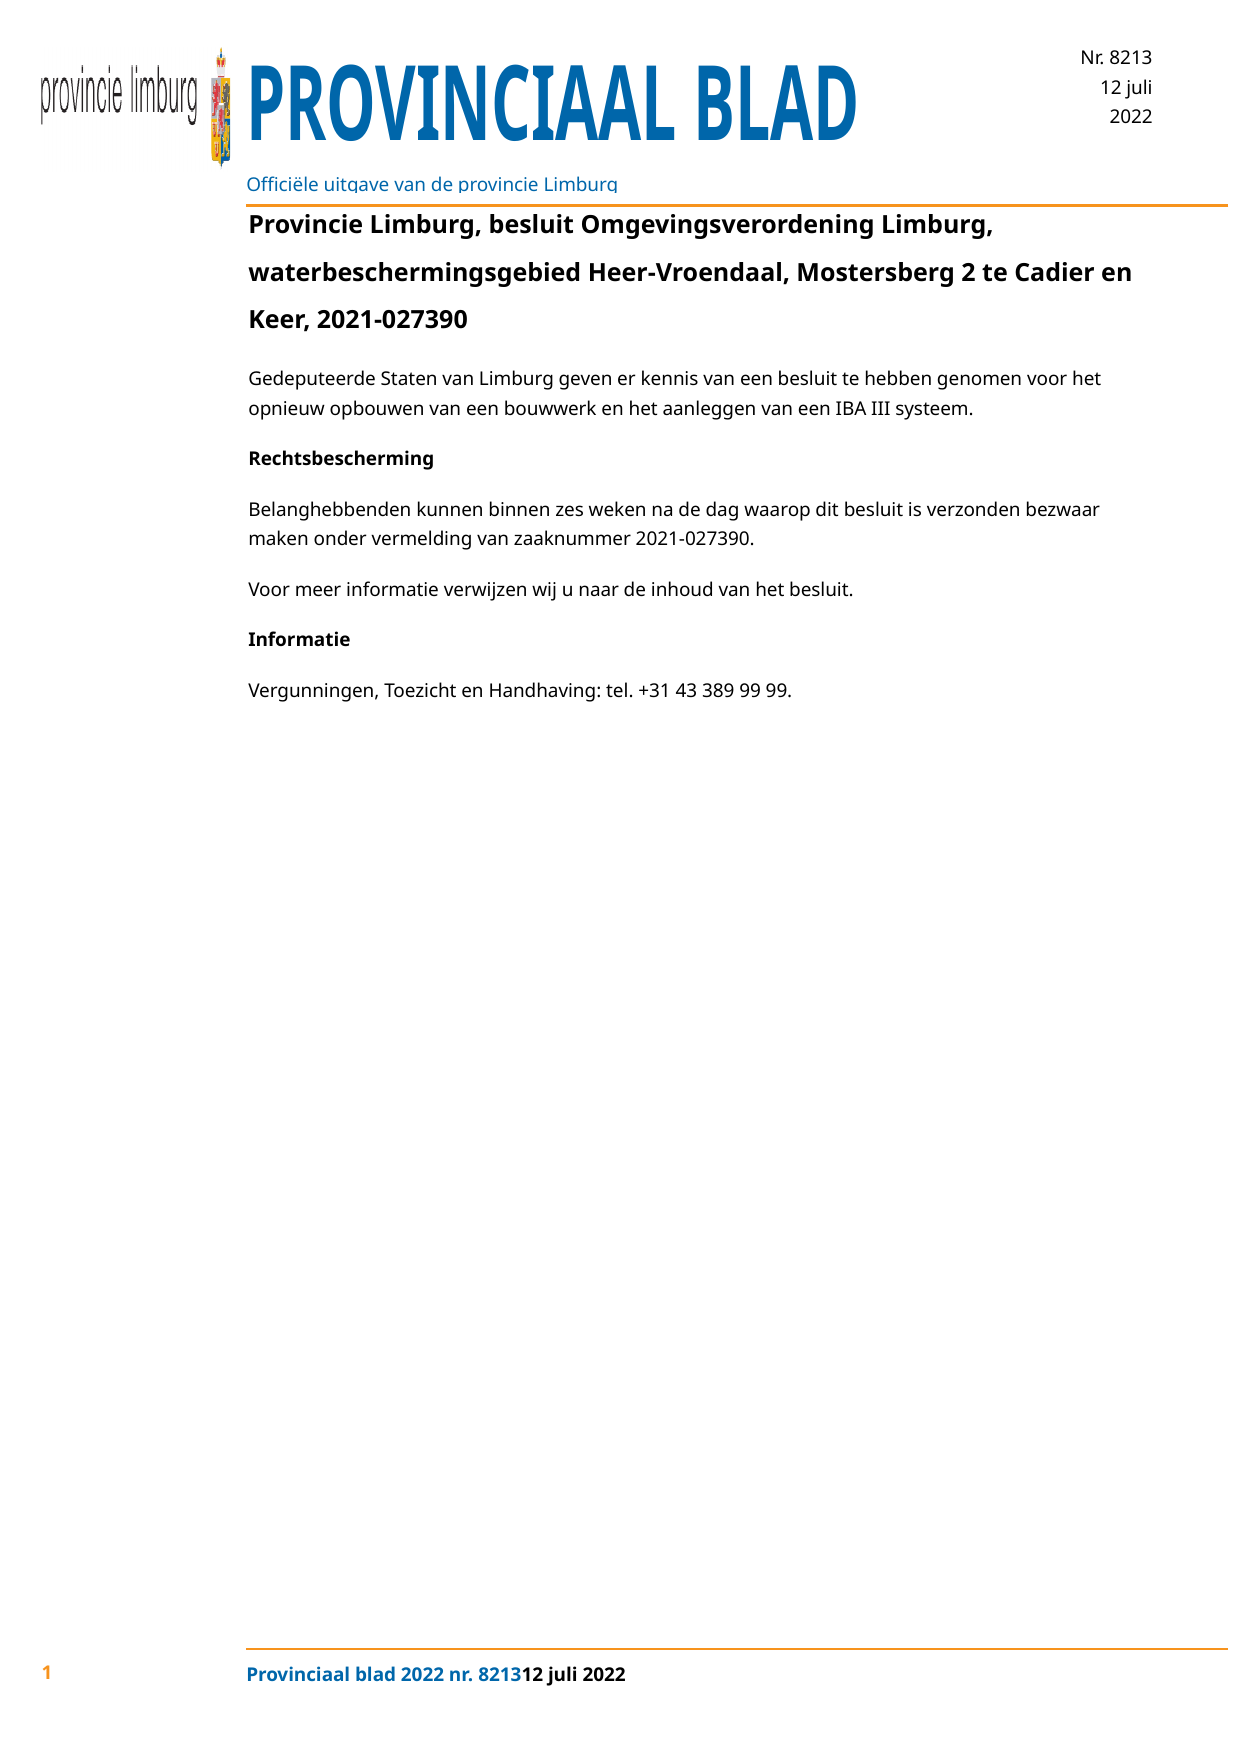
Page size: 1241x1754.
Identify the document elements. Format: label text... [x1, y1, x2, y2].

picture [41, 47, 231, 172]
text Informatie [248, 626, 1152, 652]
text Vergunningen, Toezicht en Handhaving: tel. +31 43 389 99 99. [248, 677, 1152, 702]
text Gedeputeerde Staten van Limburg geven er kennis van een besluit te hebben genomen voor het opnieuw opbouwen van een bouwwerk en het aanleggen van een IBA III systeem. [248, 366, 1152, 421]
text Belanghebbenden kunnen binnen zes weken na de dag waarop dit besluit is verzonden bezwaar maken onder vermelding van zaaknummer 2021-027390. [248, 496, 1152, 551]
text Voor meer informatie verwijzen wij u naar de inhoud van het besluit. [248, 576, 1152, 602]
text Provincie Limburg, besluit Omgevingsverordening Limburg, waterbeschermingsgebied Heer-Vroendaal, Mostersberg 2 te Cadier en Keer, 2021-027390 [248, 207, 1152, 336]
text Rechtsbescherming [248, 446, 1152, 471]
